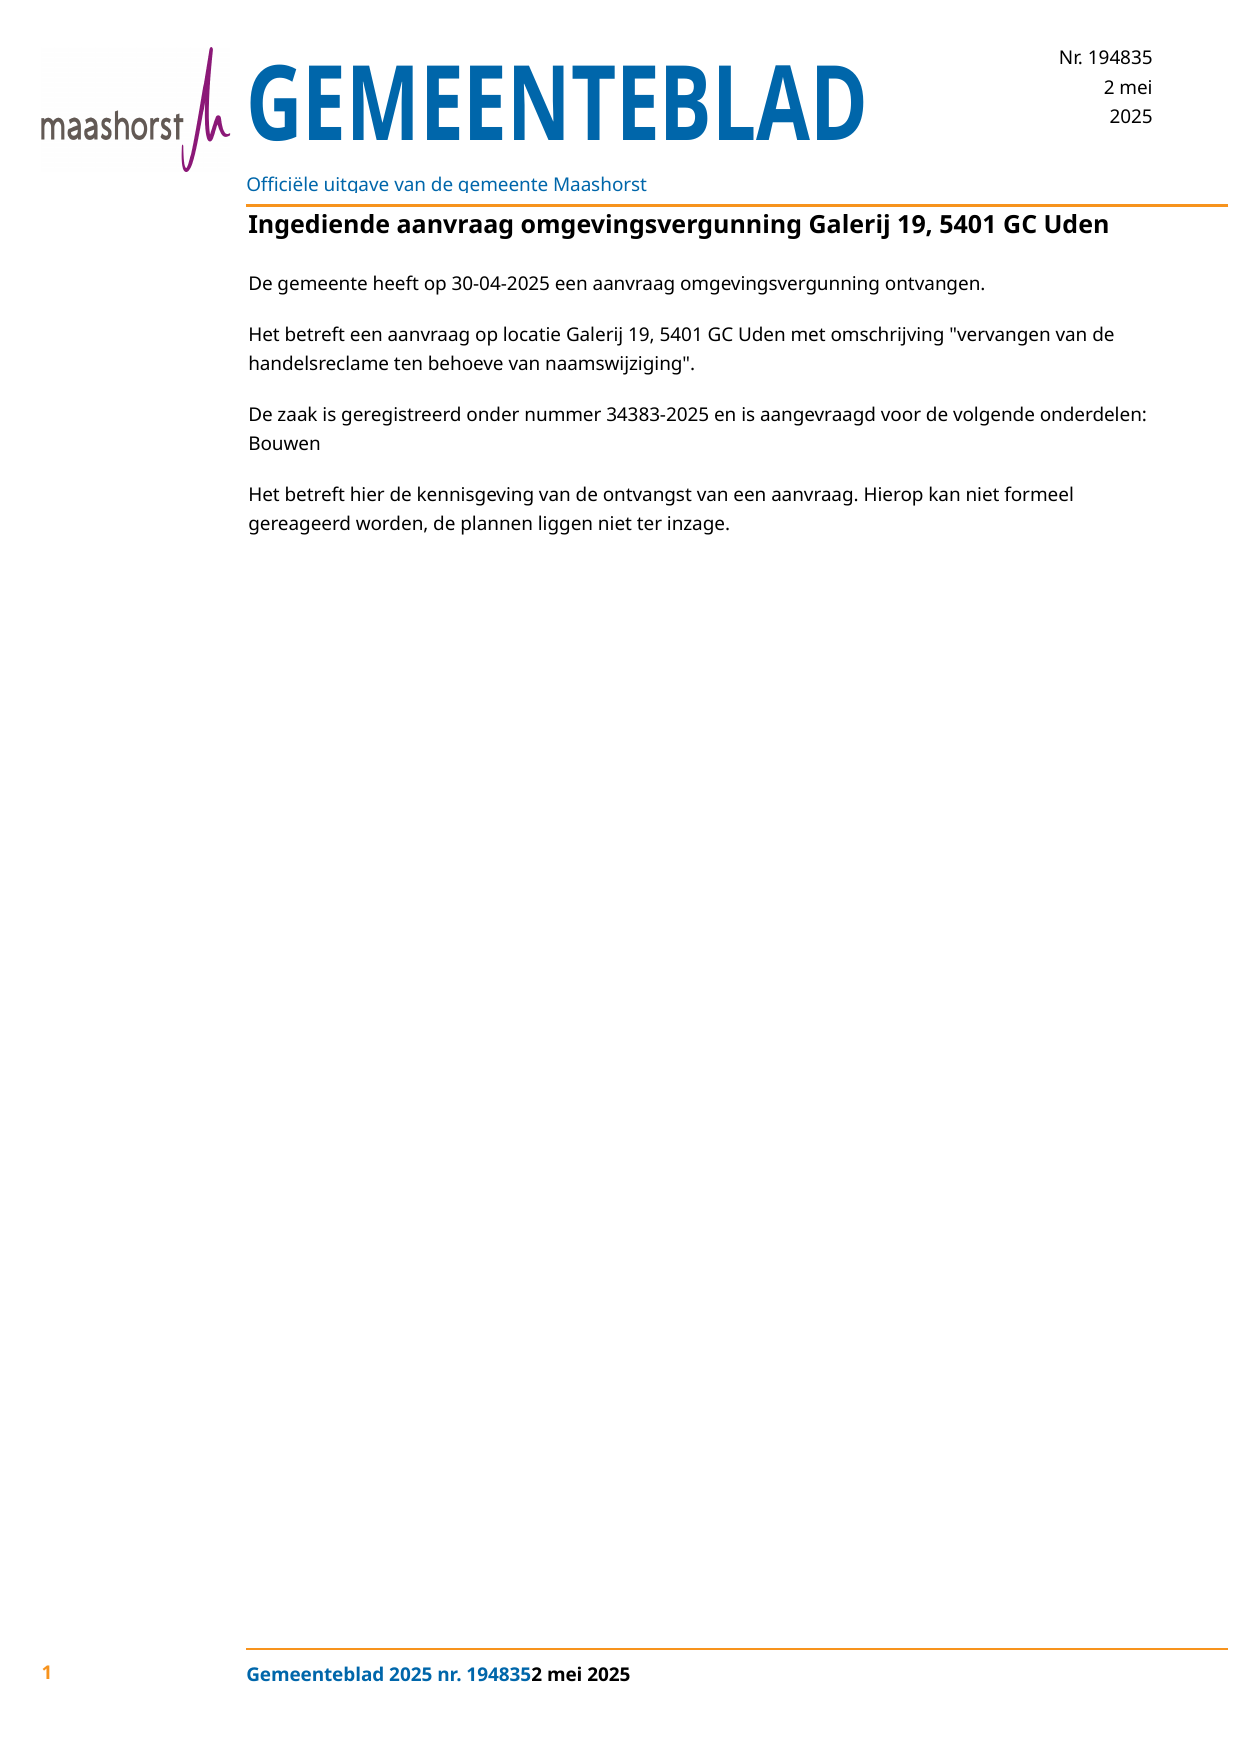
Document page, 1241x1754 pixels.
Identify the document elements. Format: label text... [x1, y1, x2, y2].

text Het betreft een aanvraag op locatie Galerij 19, 5401 GC Uden met omschrijving "vervangen van de handelsreclame ten behoeve van naamswijziging". [248, 321, 1152, 376]
text Ingediende aanvraag omgevingsvergunning Galerij 19, 5401 GC Uden [248, 207, 1152, 241]
picture [41, 47, 231, 172]
text De gemeente heeft op 30-04-2025 een aanvraag omgevingsvergunning ontvangen. [248, 270, 1152, 296]
text Het betreft hier de kennisgeving van de ontvangst van een aanvraag. Hierop kan niet formeel gereageerd worden, de plannen liggen niet ter inzage. [248, 481, 1152, 536]
text De zaak is geregistreerd onder nummer 34383-2025 en is aangevraagd voor de volgende onderdelen: Bouwen [248, 401, 1152, 456]
